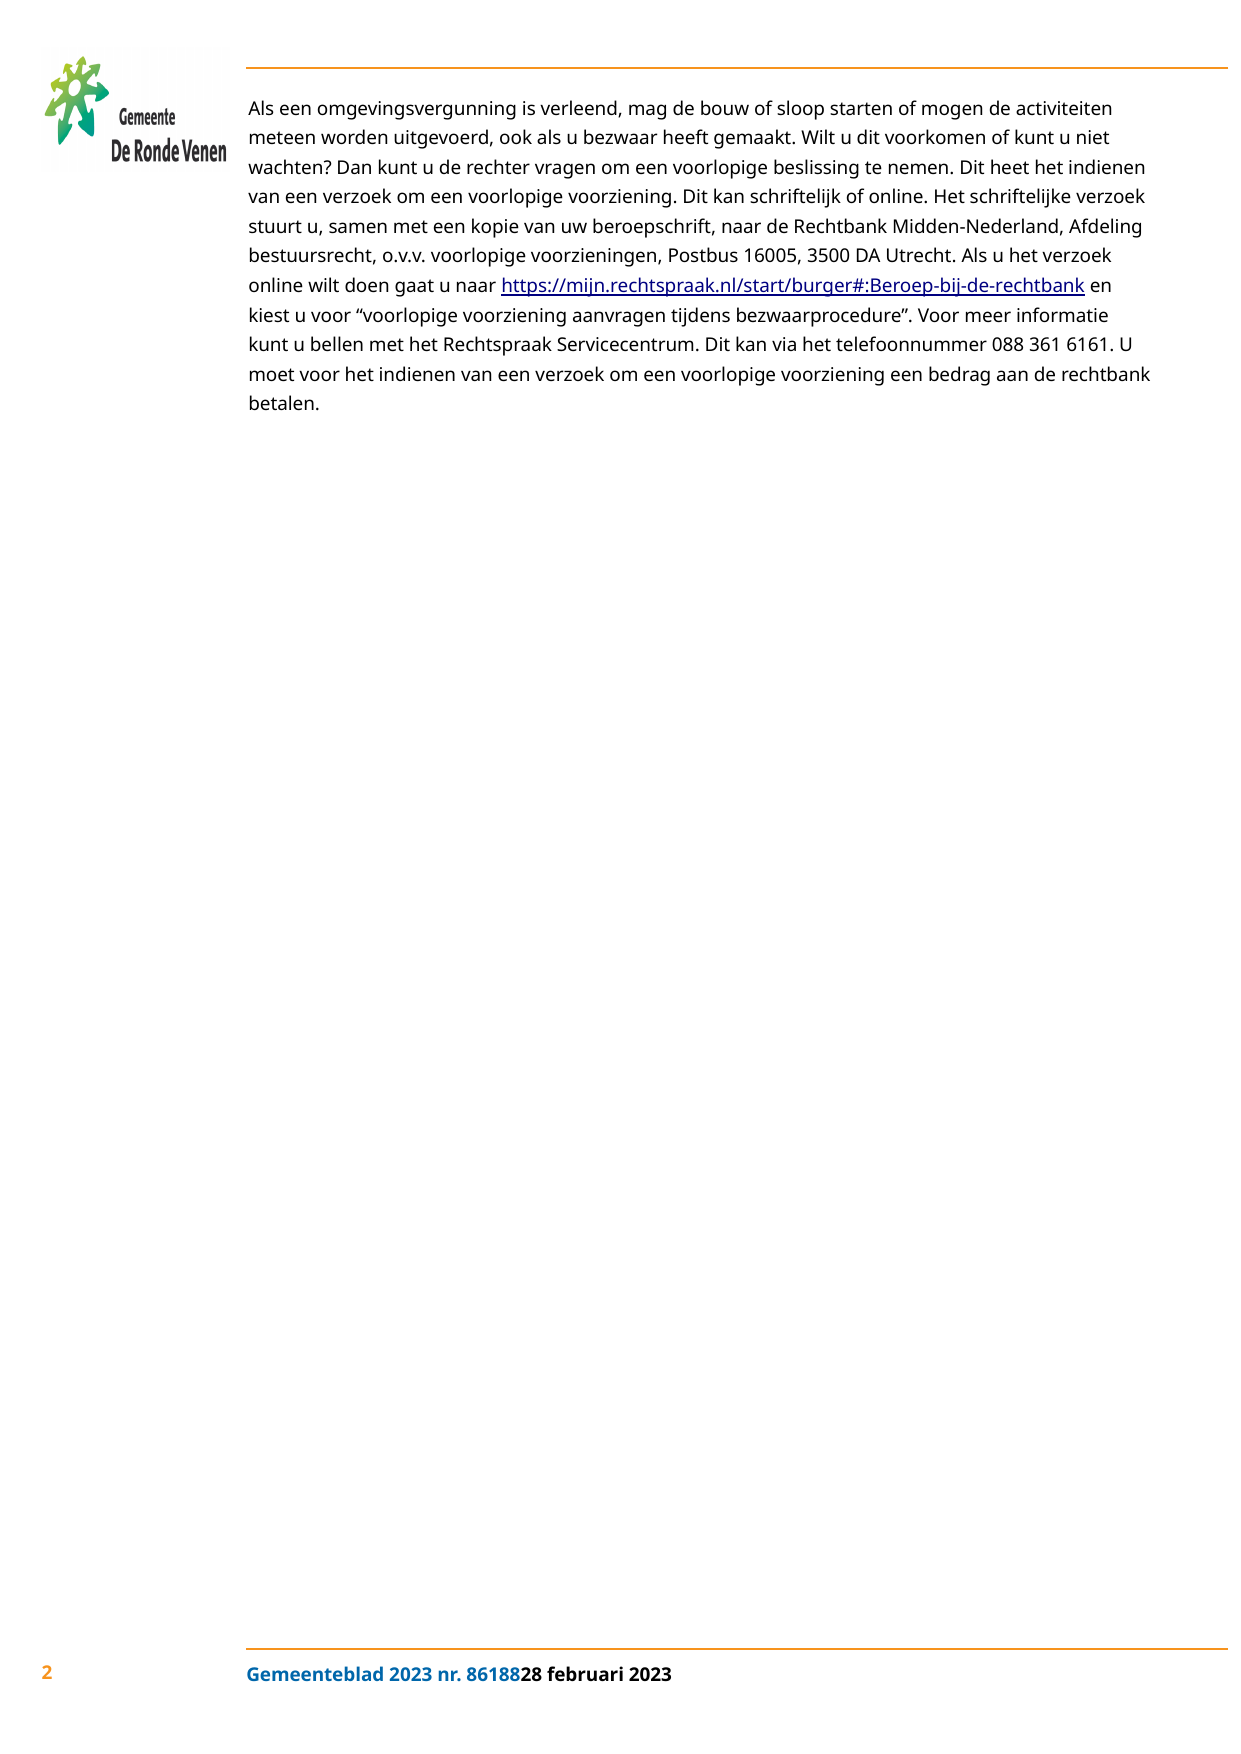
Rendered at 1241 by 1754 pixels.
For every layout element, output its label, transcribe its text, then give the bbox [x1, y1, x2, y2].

picture [41, 47, 231, 172]
text Als een omgevingsvergunning is verleend, mag de bouw of sloop starten of mogen de activiteiten meteen worden uitgevoerd, ook als u bezwaar heeft gemaakt. Wilt u dit voorkomen of kunt u niet wachten? Dan kunt u de rechter vragen om een voorlopige beslissing te nemen. Dit heet het indienen van een verzoek om een voorlopige voorziening. Dit kan schriftelijk of online. Het schriftelijke verzoek stuurt u, samen met een kopie van uw beroepschrift, naar de Rechtbank Midden-Nederland, Afdeling bestuursrecht, o.v.v. voorlopige voorzieningen, Postbus 16005, 3500 DA Utrecht. Als u het verzoek online wilt doen gaat u naar https://mijn.rechtspraak.nl/start/burger#:Beroep-bij-de-rechtbank en kiest u voor “voorlopige voorziening aanvragen tijdens bezwaarprocedure”. Voor meer informatie kunt u bellen met het Rechtspraak Servicecentrum. Dit kan via het telefoonnummer 088 361 6161. U moet voor het indienen van een verzoek om een voorlopige voorziening een bedrag aan de rechtbank betalen. [248, 95, 1152, 416]
